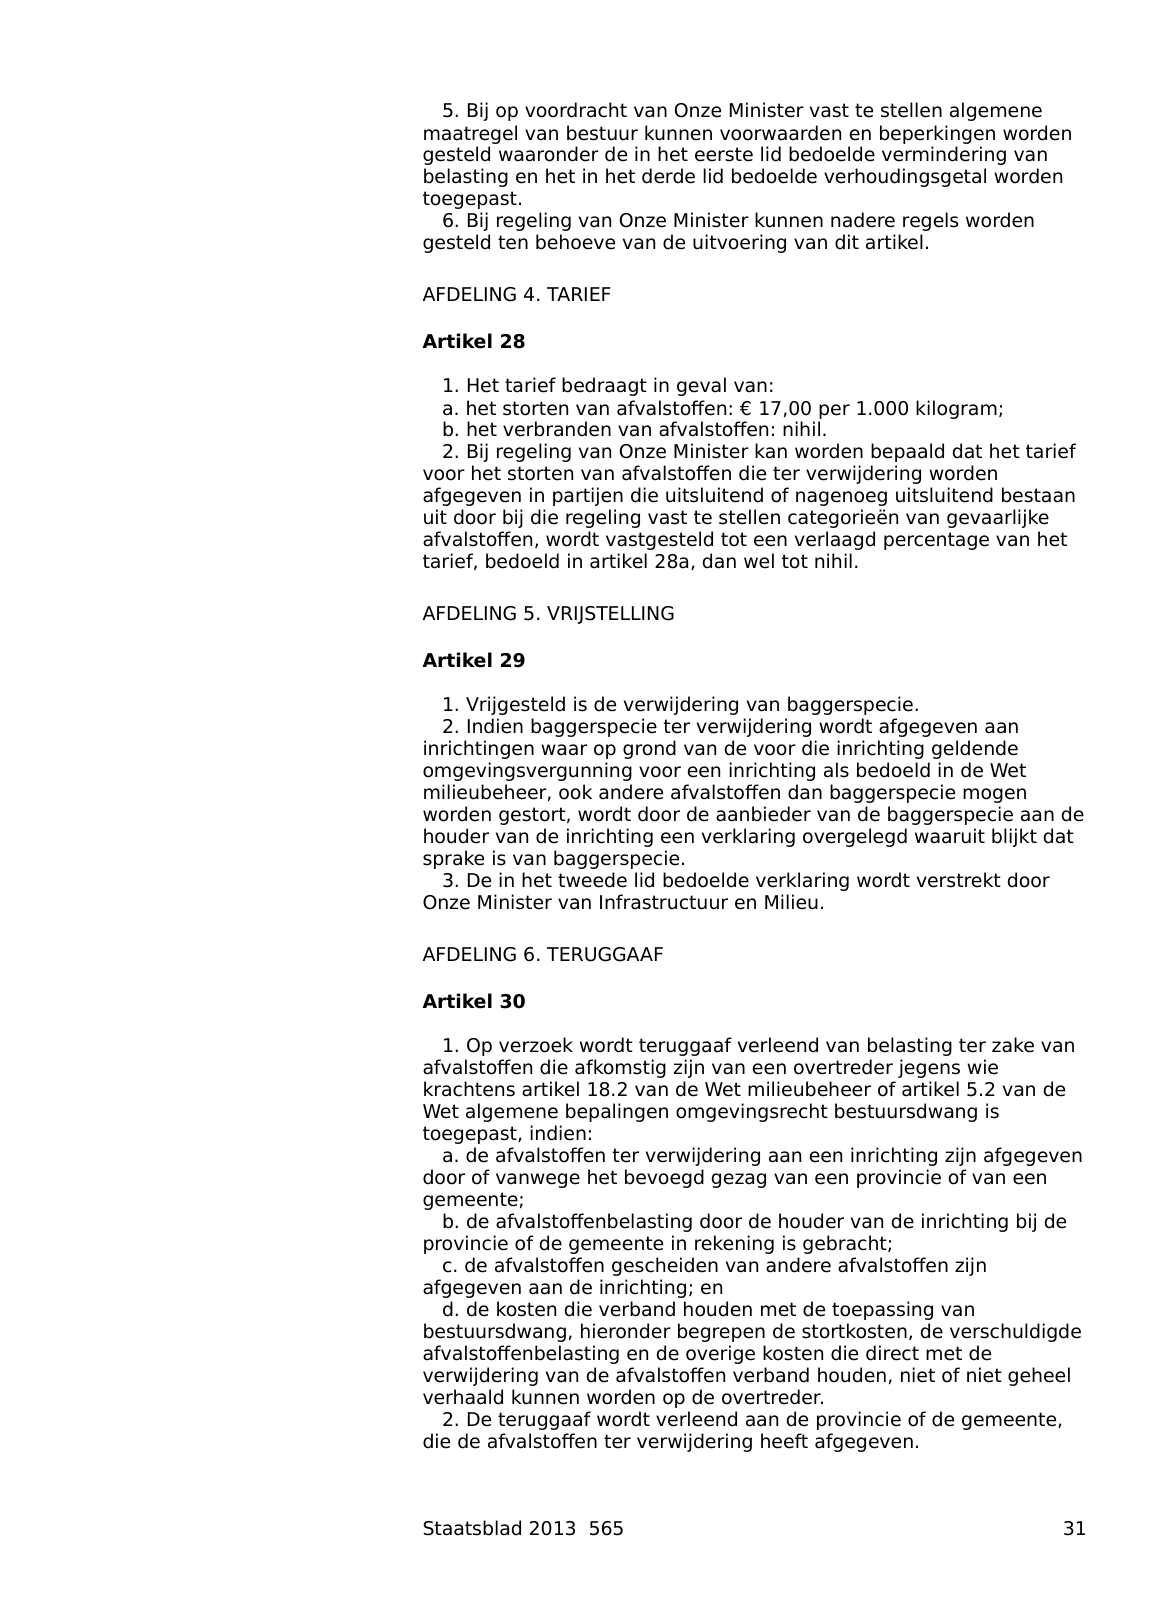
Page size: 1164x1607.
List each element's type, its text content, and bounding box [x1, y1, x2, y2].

text 2. De teruggaaf wordt verleend aan de provincie of de gemeente, die de afvalstoffen ter verwijdering heeft afgegeven. [422, 1409, 1087, 1453]
text c. de afvalstoffen gescheiden van andere afvalstoffen zijn afgegeven aan de inrichting; en [422, 1255, 1087, 1299]
text a. het storten van afvalstoffen: € 17,00 per 1.000 kilogram; [422, 397, 1087, 419]
subtitle AFDELING 5. VRIJSTELLING [422, 603, 1087, 625]
text 2. Indien baggerspecie ter verwijdering wordt afgegeven aan inrichtingen waar op grond van de voor die inrichting geldende omgevingsvergunning voor een inrichting als bedoeld in de Wet milieubeheer, ook andere afvalstoffen dan baggerspecie mogen worden gestort, wordt door de aanbieder van de baggerspecie aan de houder van de inrichting een verklaring overgelegd waaruit blijkt dat sprake is van baggerspecie. [422, 716, 1087, 870]
text 1. Op verzoek wordt teruggaaf verleend van belasting ter zake van afvalstoffen die afkomstig zijn van een overtreder jegens wie krachtens artikel 18.2 van de Wet milieubeheer of artikel 5.2 van de Wet algemene bepalingen omgevingsrecht bestuursdwang is toegepast, indien: [422, 1035, 1087, 1145]
text 5. Bij op voordracht van Onze Minister vast te stellen algemene maatregel van bestuur kunnen voorwaarden en beperkingen worden gesteld waaronder de in het eerste lid bedoelde vermindering van belasting en het in het derde lid bedoelde verhoudingsgetal worden toegepast. [422, 100, 1087, 210]
subtitle Artikel 28 [422, 331, 1087, 353]
text 6. Bij regeling van Onze Minister kunnen nadere regels worden gesteld ten behoeve van de uitvoering van dit artikel. [422, 210, 1087, 254]
text 1. Vrijgesteld is de verwijdering van baggerspecie. [422, 694, 1087, 716]
text 1. Het tarief bedraagt in geval van: [422, 375, 1087, 397]
subtitle Artikel 29 [422, 650, 1087, 672]
text 2. Bij regeling van Onze Minister kan worden bepaald dat het tarief voor het storten van afvalstoffen die ter verwijdering worden afgegeven in partijen die uitsluitend of nagenoeg uitsluitend bestaan uit door bij die regeling vast te stellen categorieën van gevaarlijke afvalstoffen, wordt vastgesteld tot een verlaagd percentage van het tarief, bedoeld in artikel 28a, dan wel tot nihil. [422, 441, 1087, 573]
text d. de kosten die verband houden met de toepassing van bestuursdwang, hieronder begrepen de stortkosten, de verschuldigde afvalstoffenbelasting en de overige kosten die direct met de verwijdering van de afvalstoffen verband houden, niet of niet geheel verhaald kunnen worden op de overtreder. [422, 1299, 1087, 1409]
text a. de afvalstoffen ter verwijdering aan een inrichting zijn afgegeven door of vanwege het bevoegd gezag van een provincie of van een gemeente; [422, 1145, 1087, 1211]
subtitle AFDELING 6. TERUGGAAF [422, 944, 1087, 966]
text b. het verbranden van afvalstoffen: nihil. [422, 419, 1087, 441]
subtitle AFDELING 4. TARIEF [422, 284, 1087, 306]
subtitle Artikel 30 [422, 991, 1087, 1013]
text b. de afvalstoffenbelasting door de houder van de inrichting bij de provincie of de gemeente in rekening is gebracht; [422, 1211, 1087, 1255]
text 3. De in het tweede lid bedoelde verklaring wordt verstrekt door Onze Minister van Infrastructuur en Milieu. [422, 870, 1087, 914]
